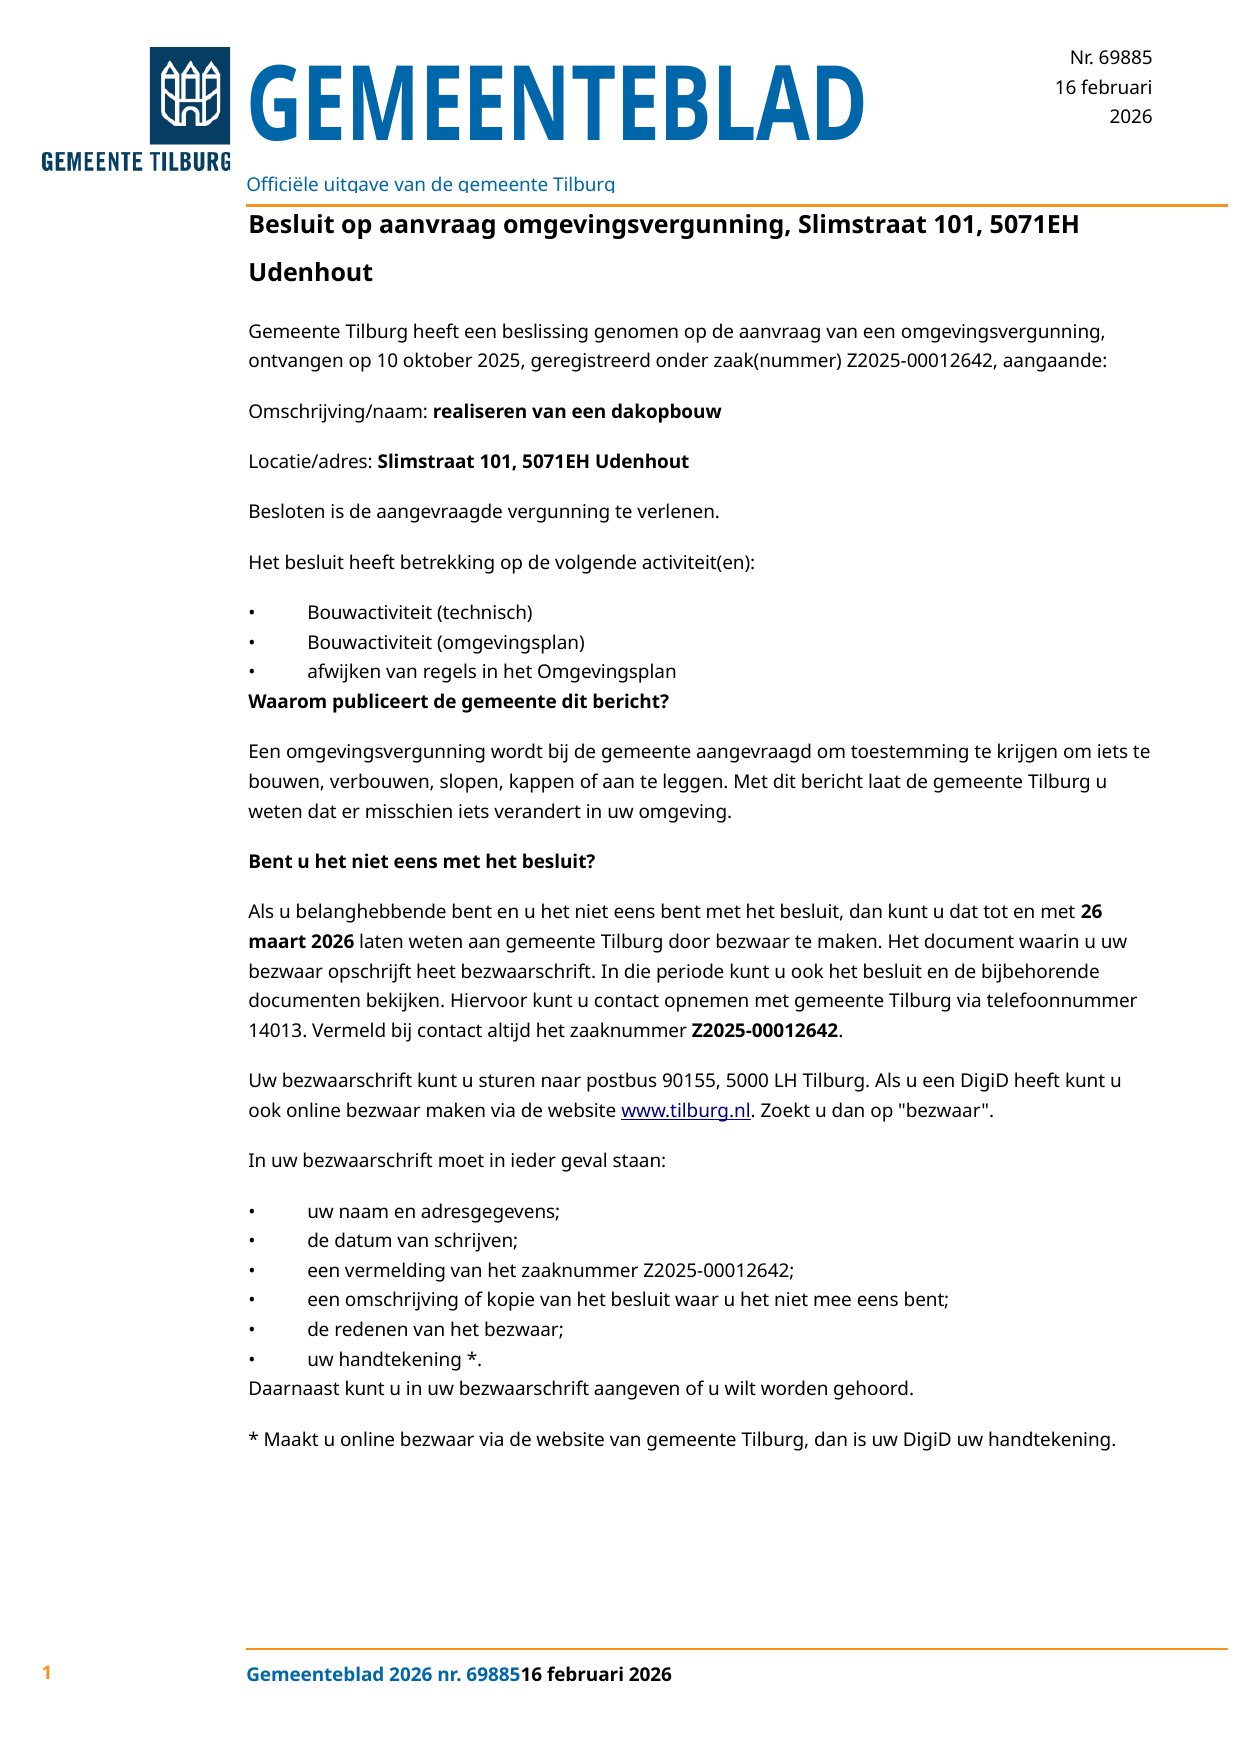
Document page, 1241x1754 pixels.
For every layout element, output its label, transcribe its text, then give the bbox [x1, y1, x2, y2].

text Uw bezwaarschrift kunt u sturen naar postbus 90155, 5000 LH Tilburg. Als u een DigiD heeft kunt u ook online bezwaar maken via de website www.tilburg.nl. Zoekt u dan op "bezwaar". [248, 1067, 1152, 1123]
text In uw bezwaarschrift moet in ieder geval staan: [248, 1147, 1152, 1173]
list de redenen van het bezwaar; [248, 1316, 1152, 1342]
text Locatie/adres: Slimstraat 101, 5071EH Udenhout [248, 448, 1152, 474]
list een omschrijving of kopie van het besluit waar u het niet mee eens bent; [248, 1287, 1152, 1312]
list Bouwactiviteit (technisch) [248, 599, 1152, 625]
list uw naam en adresgegevens; [248, 1198, 1152, 1224]
text Als u belanghebbende bent en u het niet eens bent met het besluit, dan kunt u dat tot en met 26 maart 2026 laten weten aan gemeente Tilburg door bezwaar te maken. Het document waarin u uw bezwaar opschrijft heet bezwaarschrift. In die periode kunt u ook het besluit en de bijbehorende documenten bekijken. Hiervoor kunt u contact opnemen met gemeente Tilburg via telefoonnummer 14013. Vermeld bij contact altijd het zaaknummer Z2025-00012642. [248, 899, 1152, 1043]
text Besloten is de aangevraagde vergunning te verlenen. [248, 499, 1152, 524]
list Bouwactiviteit (omgevingsplan) [248, 629, 1152, 655]
text Waarom publiceert de gemeente dit bericht? [248, 688, 1152, 714]
text Bent u het niet eens met het besluit? [248, 848, 1152, 874]
list de datum van schrijven; [248, 1227, 1152, 1253]
text Een omgevingsvergunning wordt bij de gemeente aangevraagd om toestemming te krijgen om iets te bouwen, verbouwen, slopen, kappen of aan te leggen. Met dit bericht laat de gemeente Tilburg u weten dat er misschien iets verandert in uw omgeving. [248, 739, 1152, 824]
text Omschrijving/naam: realiseren van een dakopbouw [248, 398, 1152, 424]
text Het besluit heeft betrekking op de volgende activiteit(en): [248, 549, 1152, 575]
list uw handtekening *. [248, 1346, 1152, 1372]
list afwijken van regels in het Omgevingsplan [248, 659, 1152, 684]
text Gemeente Tilburg heeft een beslissing genomen op de aanvraag van een omgevingsvergunning, ontvangen op 10 oktober 2025, geregistreerd onder zaak(nummer) Z2025-00012642, aangaande: [248, 318, 1152, 373]
text Daarnaast kunt u in uw bezwaarschrift aangeven of u wilt worden gehoord. [248, 1375, 1152, 1401]
list een vermelding van het zaaknummer Z2025-00012642; [248, 1257, 1152, 1283]
text Besluit op aanvraag omgevingsvergunning, Slimstraat 101, 5071EH Udenhout [248, 207, 1152, 288]
picture [41, 47, 231, 172]
text * Maakt u online bezwaar via de website van gemeente Tilburg, dan is uw DigiD uw handtekening. [248, 1426, 1152, 1452]
